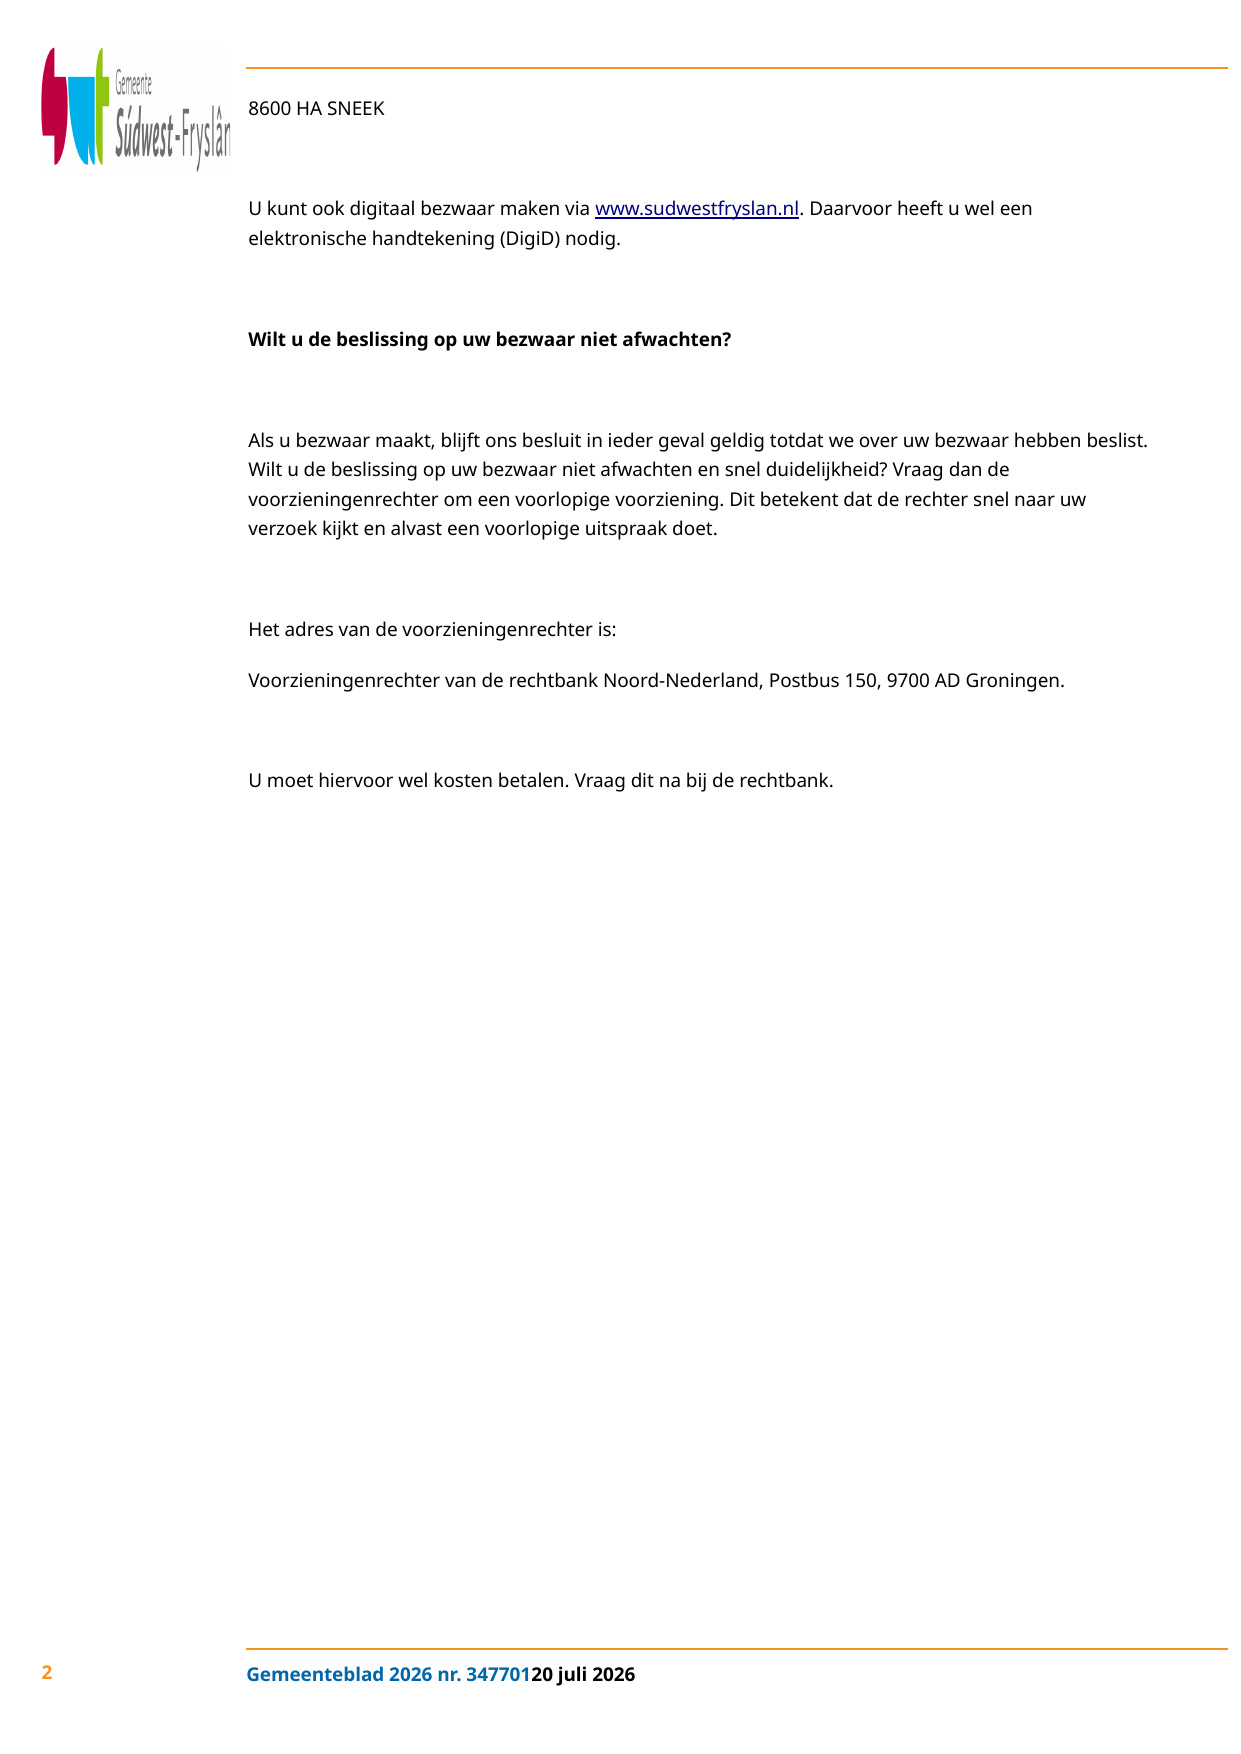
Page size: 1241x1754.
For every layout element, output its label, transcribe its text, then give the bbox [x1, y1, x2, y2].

text 8600 HA SNEEK [248, 95, 1152, 121]
text Het adres van de voorzieningenrechter is: [248, 616, 1152, 642]
text Wilt u de beslissing op uw bezwaar niet afwachten? [248, 326, 1152, 352]
text Voorzieningenrechter van de rechtbank Noord-Nederland, Postbus 150, 9700 AD Groningen. [248, 667, 1152, 693]
text Als u bezwaar maakt, blijft ons besluit in ieder geval geldig totdat we over uw bezwaar hebben beslist. Wilt u de beslissing op uw bezwaar niet afwachten en snel duidelijkheid? Vraag dan de voorzieningenrechter om een voorlopige voorziening. Dit betekent dat de rechter snel naar uw verzoek kijkt en alvast een voorlopige uitspraak doet. [248, 427, 1152, 541]
text U moet hiervoor wel kosten betalen. Vraag dit na bij de rechtbank. [248, 768, 1152, 793]
picture [41, 47, 231, 172]
text U kunt ook digitaal bezwaar maken via www.sudwestfryslan.nl. Daarvoor heeft u wel een elektronische handtekening (DigiD) nodig. [248, 196, 1152, 251]
